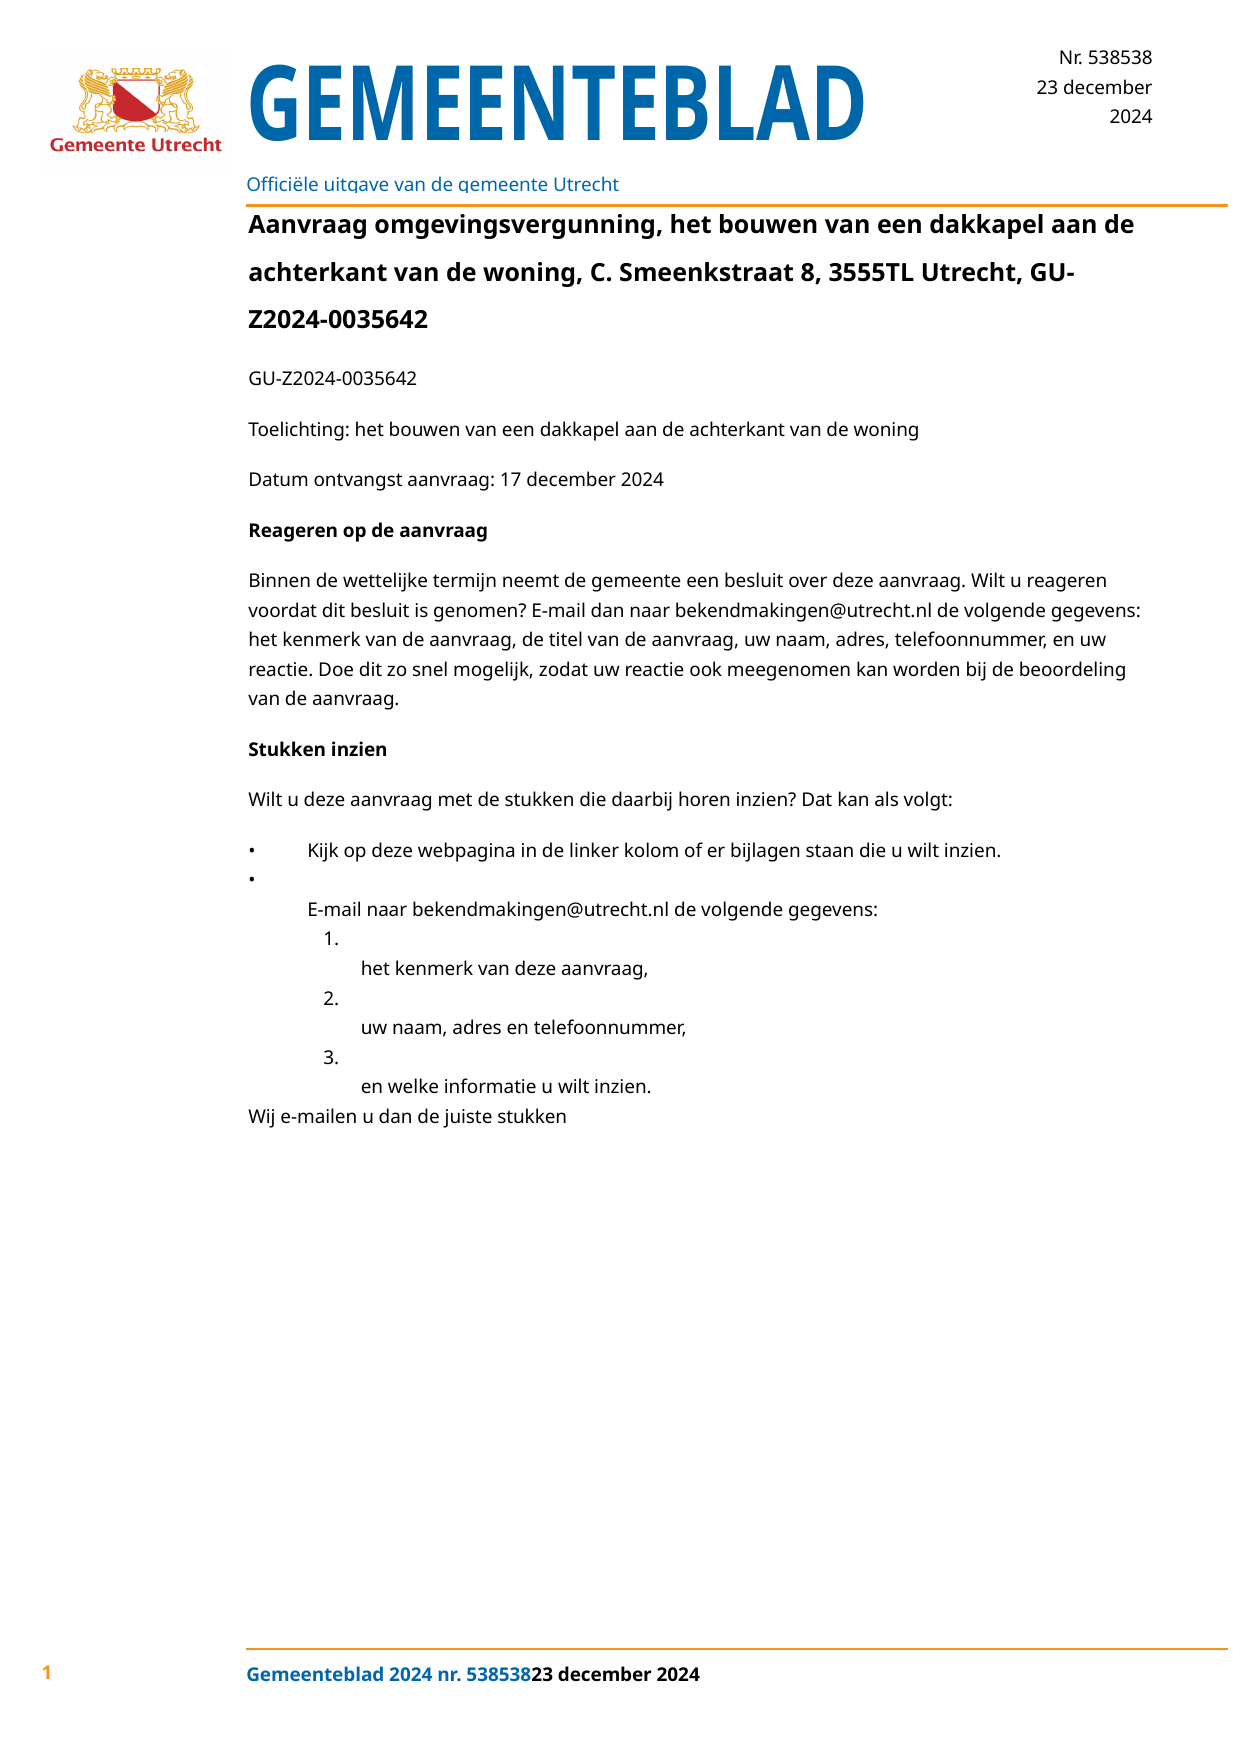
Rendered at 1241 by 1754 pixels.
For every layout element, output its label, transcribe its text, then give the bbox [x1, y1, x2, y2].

text Toelichting: het bouwen van een dakkapel aan de achterkant van de woning [248, 416, 1152, 442]
text Reageren op de aanvraag [248, 517, 1152, 542]
text Wij e-mailen u dan de juiste stukken [248, 1103, 1152, 1129]
text Wilt u deze aanvraag met de stukken die daarbij horen inzien? Dat kan als volgt: [248, 786, 1152, 812]
text Datum ontvangst aanvraag: 17 december 2024 [248, 466, 1152, 492]
text Stukken inzien [248, 736, 1152, 762]
text Aanvraag omgevingsvergunning, het bouwen van een dakkapel aan de achterkant van de woning, C. Smeenkstraat 8, 3555TL Utrecht, GU-Z2024-0035642 [248, 207, 1152, 336]
picture [41, 47, 231, 172]
list het kenmerk van deze aanvraag, [323, 955, 1152, 981]
list en welke informatie u wilt inzien. [323, 1073, 1152, 1099]
text Binnen de wettelijke termijn neemt de gemeente een besluit over deze aanvraag. Wilt u reageren voordat dit besluit is genomen? E-mail dan naar bekendmakingen@utrecht.nl de volgende gegevens: het kenmerk van de aanvraag, de titel van de aanvraag, uw naam, adres, telefoonnummer, en uw reactie. Doe dit zo snel mogelijk, zodat uw reactie ook meegenomen kan worden bij de beoordeling van de aanvraag. [248, 567, 1152, 711]
list E-mail naar bekendmakingen@utrecht.nl de volgende gegevens: [248, 896, 1152, 922]
text GU-Z2024-0035642 [248, 366, 1152, 391]
list uw naam, adres en telefoonnummer, [323, 1014, 1152, 1040]
list Kijk op deze webpagina in de linker kolom of er bijlagen staan die u wilt inzien. [248, 837, 1152, 862]
